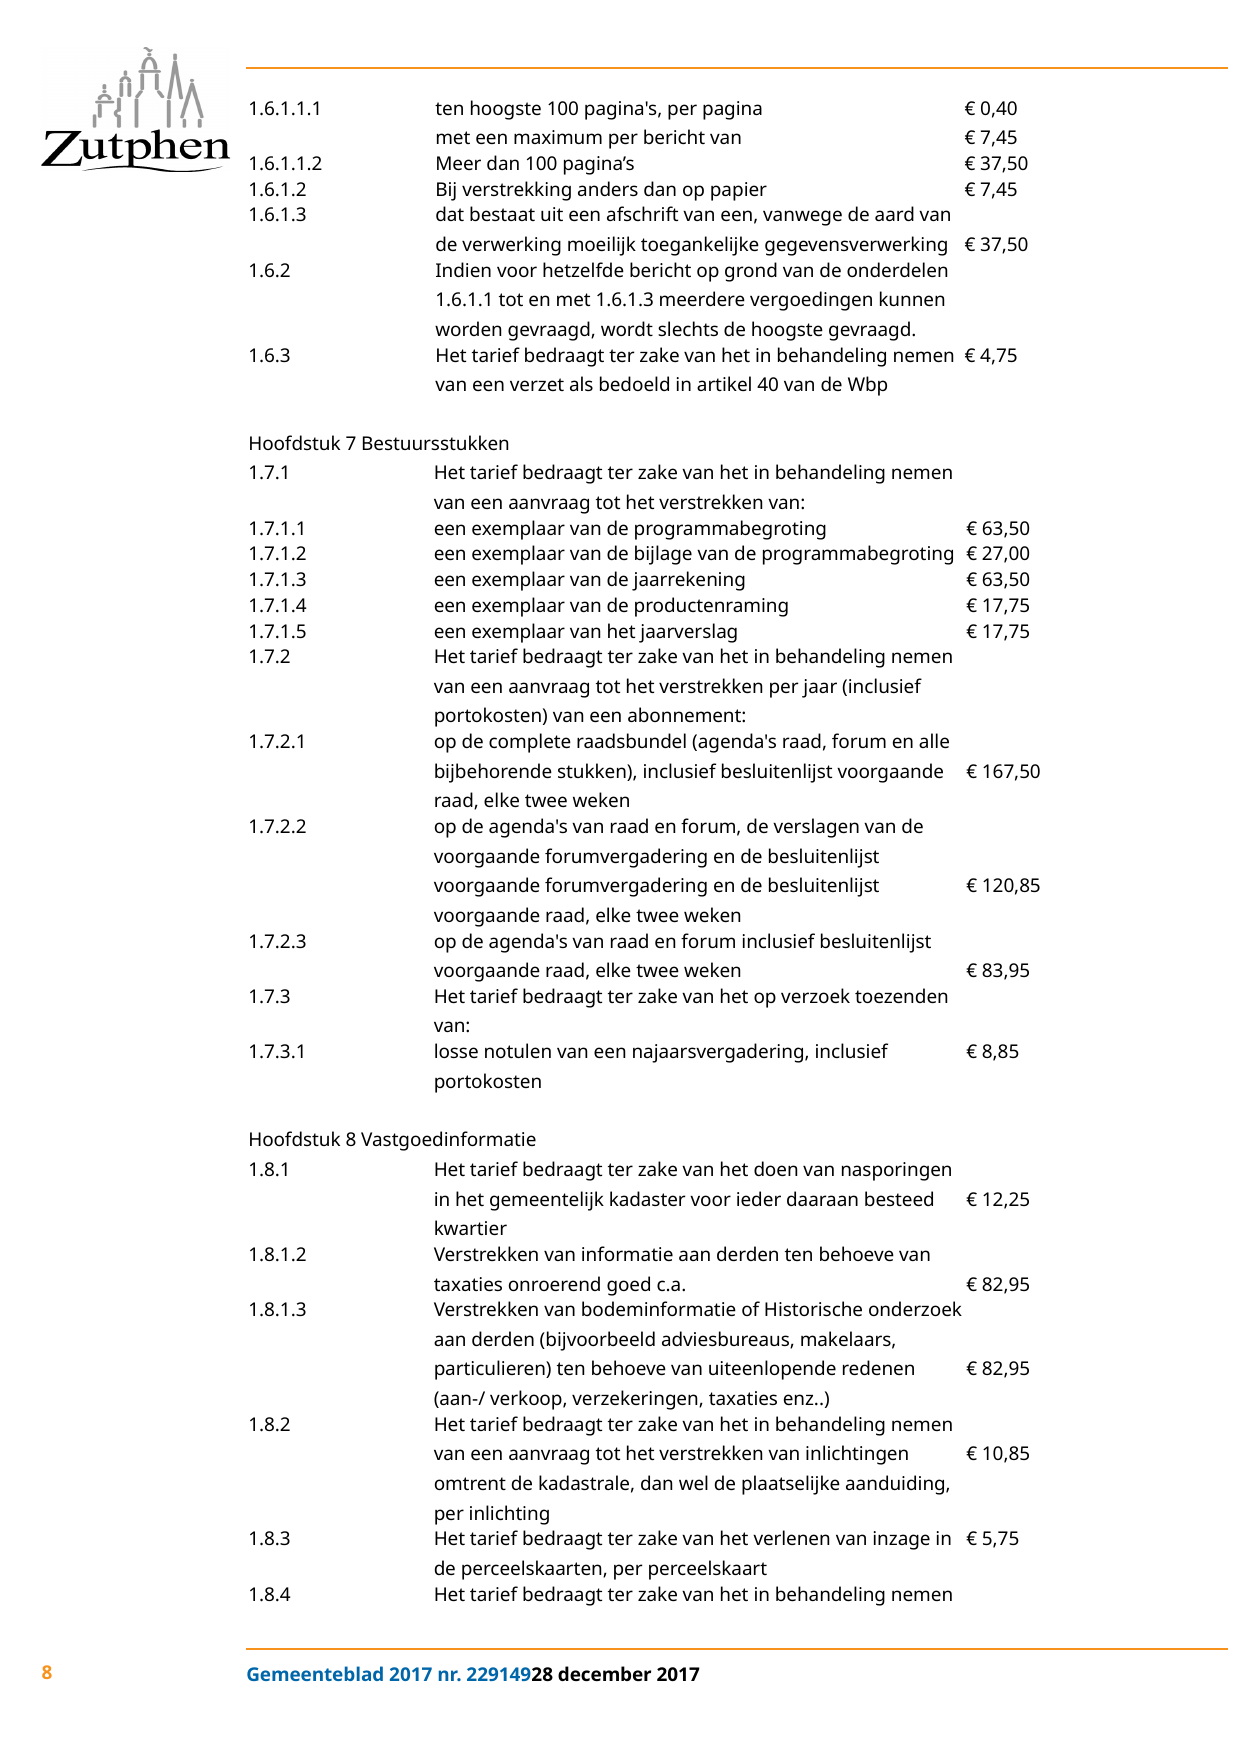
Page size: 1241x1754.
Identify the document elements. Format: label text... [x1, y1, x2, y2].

table_cell 1.7.2.3 [248, 928, 433, 983]
table_cell [966, 1581, 1152, 1606]
table_cell 1.6.1.1.1 [248, 95, 435, 150]
table_cell 1.7.3.1 [248, 1039, 433, 1094]
text Hoofdstuk 7 Bestuursstukken [248, 430, 1152, 456]
table_cell Verstrekken van informatie aan derden ten behoeve van taxaties onroerend goed c.a. [434, 1241, 966, 1296]
table_cell een exemplaar van de jaarrekening [434, 566, 966, 592]
table_cell 1.6.1.3 [248, 202, 435, 257]
table_cell dat bestaat uit een afschrift van een, vanwege de aard van de verwerking moeilijk toegankelijke gegevensverwerking [435, 202, 964, 257]
table_cell Het tarief bedraagt ter zake van het in behandeling nemen van een verzet als bedoeld in artikel 40 van de Wbp [435, 342, 964, 397]
table_cell 1.7.1.2 [248, 541, 433, 566]
table_cell Bij verstrekking anders dan op papier [435, 176, 964, 202]
table_header 1.7.1 [248, 460, 433, 515]
table_cell Het tarief bedraagt ter zake van het in behandeling nemen van een aanvraag tot het verstrekken per jaar (inclusief portokosten) van een abonnement: [434, 644, 966, 728]
table_cell 1.8.1.2 [248, 1241, 433, 1296]
table_cell op de agenda's van raad en forum, de verslagen van de voorgaande forumvergadering en de besluitenlijst voorgaande forumvergadering en de besluitenlijst voorgaande raad, elke twee weken [434, 813, 966, 928]
table_cell een exemplaar van de productenraming [434, 592, 966, 618]
table_cell € 17,75 [966, 592, 1152, 618]
table_cell 1.7.1.3 [248, 566, 433, 592]
table_cell € 167,50 [966, 729, 1152, 813]
table_cell Het tarief bedraagt ter zake van het verlenen van inzage in de perceelskaarten, per perceelskaart [434, 1525, 966, 1581]
table_cell Het tarief bedraagt ter zake van het in behandeling nemen van een aanvraag tot het verstrekken van inlichtingen omtrent de kadastrale, dan wel de plaatselijke aanduiding, per inlichting [434, 1411, 966, 1525]
table_cell Het tarief bedraagt ter zake van het in behandeling nemen [434, 1581, 966, 1606]
table_cell een exemplaar van de programmabegroting [434, 515, 966, 541]
table_cell € 63,50 [966, 515, 1152, 541]
table_cell € 7,45 [964, 176, 1152, 202]
table_cell € 37,50 [964, 202, 1152, 257]
table_header Het tarief bedraagt ter zake van het doen van nasporingen in het gemeentelijk kadaster voor ieder daaraan besteed kwartier [434, 1156, 966, 1241]
table_cell losse notulen van een najaarsvergadering, inclusief portokosten [434, 1039, 966, 1094]
table_cell 1.7.2 [248, 644, 433, 728]
table_cell 1.7.3 [248, 983, 433, 1038]
table_cell € 63,50 [966, 566, 1152, 592]
table_cell € 17,75 [966, 618, 1152, 643]
table_header € 12,25 [966, 1156, 1152, 1241]
table_cell 1.8.3 [248, 1525, 433, 1581]
table_header [966, 460, 1152, 515]
table_cell € 37,50 [964, 150, 1152, 176]
table_cell € 83,95 [966, 928, 1152, 983]
table_cell 1.7.2.1 [248, 729, 433, 813]
table_cell € 82,95 [966, 1241, 1152, 1296]
table_cell 1.8.4 [248, 1581, 433, 1606]
table_header Het tarief bedraagt ter zake van het in behandeling nemen van een aanvraag tot het verstrekken van: [434, 460, 966, 515]
table_cell [966, 644, 1152, 728]
table_cell 1.7.2.2 [248, 813, 433, 928]
table_cell 1.6.1.2 [248, 176, 435, 202]
table_cell Indien voor hetzelfde bericht op grond van de onderdelen 1.6.1.1 tot en met 1.6.1.3 meerdere vergoedingen kunnen worden gevraagd, wordt slechts de hoogste gevraagd. [435, 257, 964, 342]
table_cell een exemplaar van het jaarverslag [434, 618, 966, 643]
table_cell € 10,85 [966, 1411, 1152, 1525]
table_header 1.8.1 [248, 1156, 433, 1241]
table_cell 1.8.2 [248, 1411, 433, 1525]
table_cell € 120,85 [966, 813, 1152, 928]
table_cell op de agenda's van raad en forum inclusief besluitenlijst voorgaande raad, elke twee weken [434, 928, 966, 983]
table_cell Verstrekken van bodeminformatie of Historische onderzoek aan derden (bijvoorbeeld adviesbureaus, makelaars, particulieren) ten behoeve van uiteenlopende redenen (aan-/ verkoop, verzekeringen, taxaties enz..) [434, 1296, 966, 1411]
table_cell 1.7.1.1 [248, 515, 433, 541]
table_cell € 27,00 [966, 541, 1152, 566]
table_cell een exemplaar van de bijlage van de programmabegroting [434, 541, 966, 566]
table_cell € 5,75 [966, 1525, 1152, 1581]
table_cell 1.6.1.1.2 [248, 150, 435, 176]
table_cell € 8,85 [966, 1039, 1152, 1094]
table_cell 1.6.3 [248, 342, 435, 397]
table_cell € 0,40 € 7,45 [964, 95, 1152, 150]
table_cell 1.8.1.3 [248, 1296, 433, 1411]
table_cell op de complete raadsbundel (agenda's raad, forum en alle bijbehorende stukken), inclusief besluitenlijst voorgaande raad, elke twee weken [434, 729, 966, 813]
picture [41, 47, 231, 172]
table_cell [964, 257, 1152, 342]
table_cell 1.6.2 [248, 257, 435, 342]
table_cell 1.7.1.5 [248, 618, 433, 643]
table_cell Meer dan 100 pagina’s [435, 150, 964, 176]
table_cell Het tarief bedraagt ter zake van het op verzoek toezenden van: [434, 983, 966, 1038]
table_cell € 4,75 [964, 342, 1152, 397]
table_cell ten hoogste 100 pagina's, per pagina met een maximum per bericht van [435, 95, 964, 150]
table_cell [966, 983, 1152, 1038]
table_cell € 82,95 [966, 1296, 1152, 1411]
text Hoofdstuk 8 Vastgoedinformatie [248, 1127, 1152, 1152]
table_cell 1.7.1.4 [248, 592, 433, 618]
